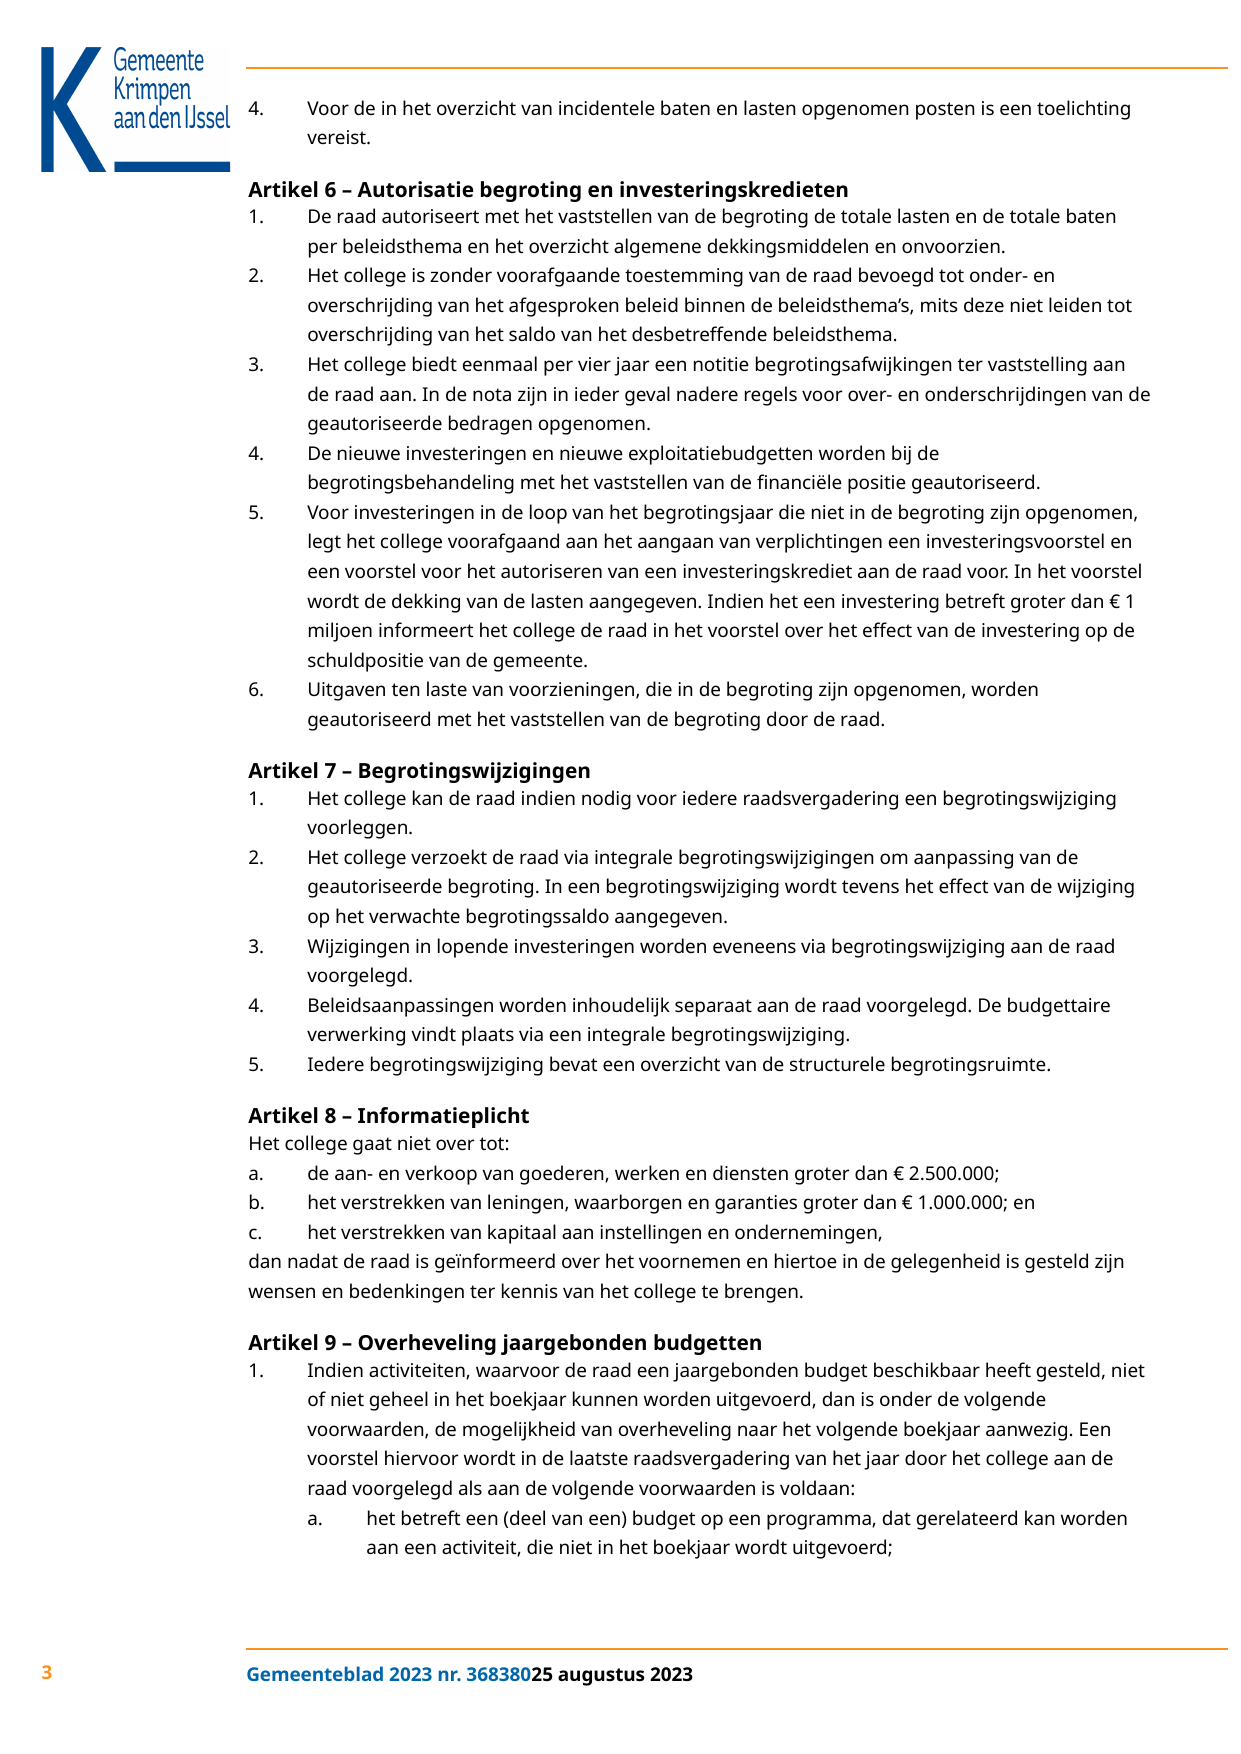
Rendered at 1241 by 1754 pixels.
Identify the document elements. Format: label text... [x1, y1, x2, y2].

list Voor investeringen in de loop van het begrotingsjaar die niet in de begroting zijn opgenomen, legt het college voorafgaand aan het aangaan van verplichtingen een investeringsvoorstel en een voorstel voor het autoriseren van een investeringskrediet aan de raad voor. In het voorstel wordt de dekking van de lasten aangegeven. Indien het een investering betreft groter dan € 1 miljoen informeert het college de raad in het voorstel over het effect van de investering op de schuldpositie van de gemeente. [248, 499, 1152, 673]
text Artikel 6 – Autorisatie begroting en investeringskredieten [248, 175, 1152, 203]
text Artikel 9 – Overheveling jaargebonden budgetten [248, 1328, 1152, 1357]
picture [41, 47, 231, 172]
text Artikel 7 – Begrotingswijzigingen [248, 757, 1152, 785]
list het verstrekken van leningen, waarborgen en garanties groter dan € 1.000.000; en [248, 1189, 1152, 1215]
list Iedere begrotingswijziging bevat een overzicht van de structurele begrotingsruimte. [248, 1051, 1152, 1077]
text Het college gaat niet over tot: [248, 1130, 1152, 1156]
list Het college kan de raad indien nodig voor iedere raadsvergadering een begrotingswijziging voorleggen. [248, 785, 1152, 840]
list De raad autoriseert met het vaststellen van de begroting de totale lasten en de totale baten per beleidsthema en het overzicht algemene dekkingsmiddelen en onvoorzien. [248, 203, 1152, 258]
list Voor de in het overzicht van incidentele baten en lasten opgenomen posten is een toelichting vereist. [248, 95, 1152, 150]
list De nieuwe investeringen en nieuwe exploitatiebudgetten worden bij de begrotingsbehandeling met het vaststellen van de financiële positie geautoriseerd. [248, 440, 1152, 495]
text dan nadat de raad is geïnformeerd over het voornemen en hiertoe in de gelegenheid is gesteld zijn wensen en bedenkingen ter kennis van het college te brengen. [248, 1248, 1152, 1304]
list Beleidsaanpassingen worden inhoudelijk separaat aan de raad voorgelegd. De budgettaire verwerking vindt plaats via een integrale begrotingswijziging. [248, 992, 1152, 1047]
list Het college verzoekt de raad via integrale begrotingswijzigingen om aanpassing van de geautoriseerde begroting. In een begrotingswijziging wordt tevens het effect van de wijziging op het verwachte begrotingssaldo aangegeven. [248, 844, 1152, 929]
list Uitgaven ten laste van voorzieningen, die in de begroting zijn opgenomen, worden geautoriseerd met het vaststellen van de begroting door de raad. [248, 677, 1152, 732]
list Indien activiteiten, waarvoor de raad een jaargebonden budget beschikbaar heeft gesteld, niet of niet geheel in het boekjaar kunnen worden uitgevoerd, dan is onder de volgende voorwaarden, de mogelijkheid van overheveling naar het volgende boekjaar aanwezig. Een voorstel hiervoor wordt in de laatste raadsvergadering van het jaar door het college aan de raad voorgelegd als aan de volgende voorwaarden is voldaan: [248, 1357, 1152, 1501]
list Het college biedt eenmaal per vier jaar een notitie begrotingsafwijkingen ter vaststelling aan de raad aan. In de nota zijn in ieder geval nadere regels voor over- en onderschrijdingen van de geautoriseerde bedragen opgenomen. [248, 351, 1152, 436]
list de aan- en verkoop van goederen, werken en diensten groter dan € 2.500.000; [248, 1160, 1152, 1185]
list het betreft een (deel van een) budget op een programma, dat gerelateerd kan worden aan een activiteit, die niet in het boekjaar wordt uitgevoerd; [307, 1505, 1152, 1560]
list Wijzigingen in lopende investeringen worden eveneens via begrotingswijziging aan de raad voorgelegd. [248, 933, 1152, 988]
list Het college is zonder voorafgaande toestemming van de raad bevoegd tot onder- en overschrijding van het afgesproken beleid binnen de beleidsthema’s, mits deze niet leiden tot overschrijding van het saldo van het desbetreffende beleidsthema. [248, 262, 1152, 347]
list het verstrekken van kapitaal aan instellingen en ondernemingen, [248, 1219, 1152, 1244]
text Artikel 8 – Informatieplicht [248, 1102, 1152, 1130]
